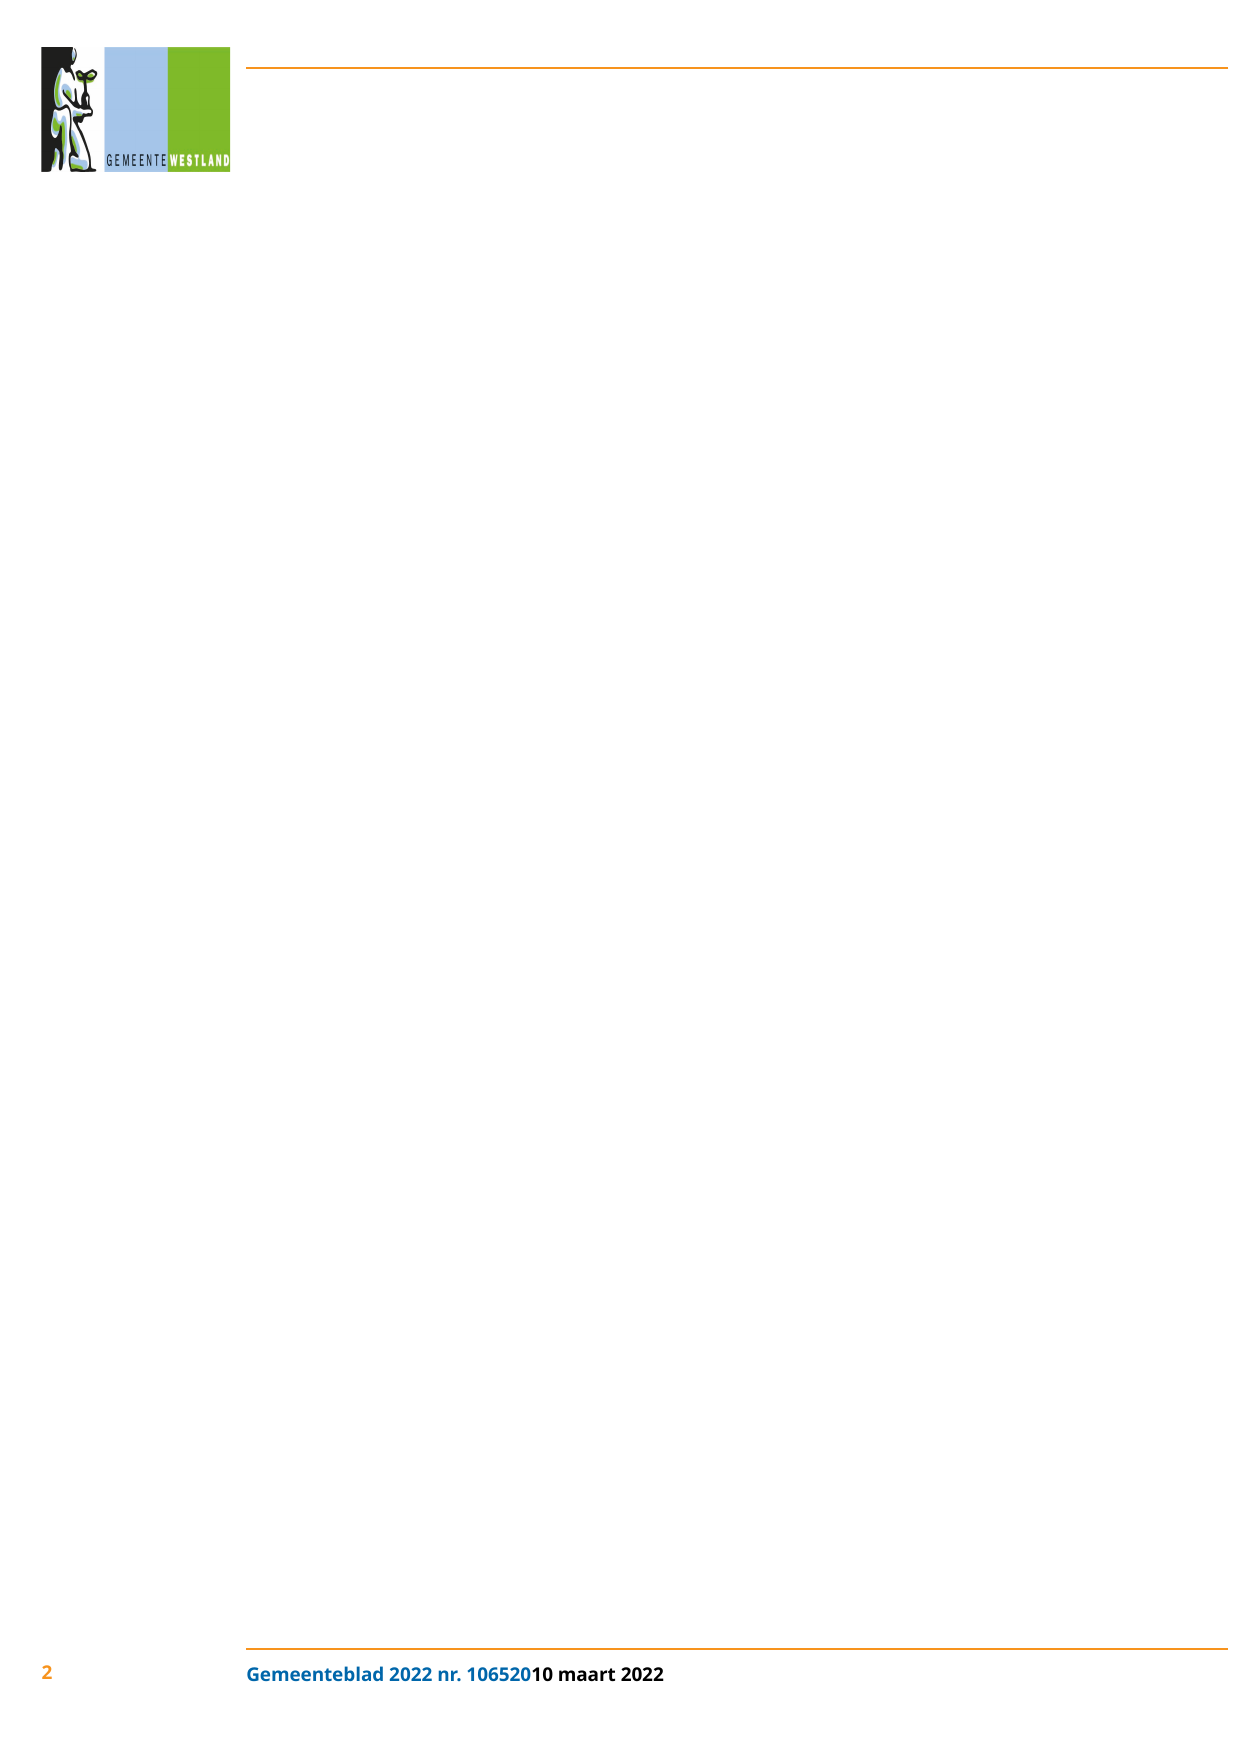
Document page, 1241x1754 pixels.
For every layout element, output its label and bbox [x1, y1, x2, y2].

picture [41, 47, 231, 172]
